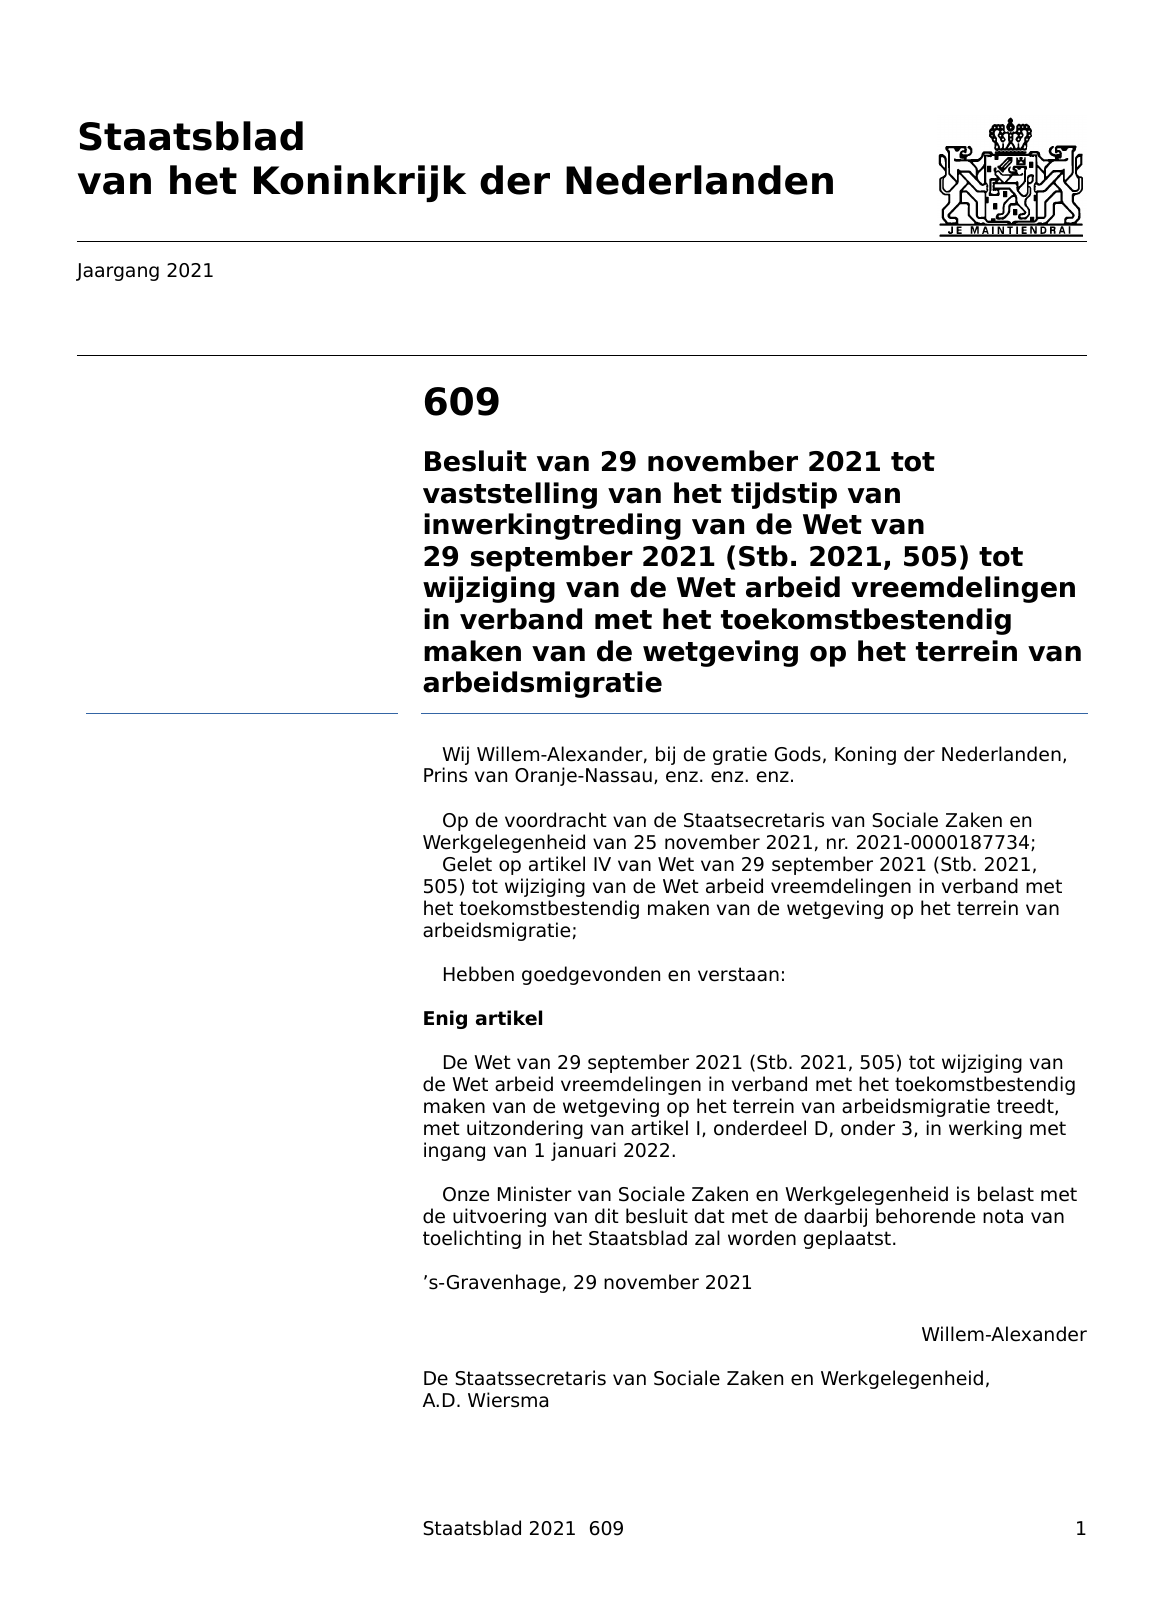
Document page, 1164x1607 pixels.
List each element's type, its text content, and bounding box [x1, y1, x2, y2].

text Willem-Alexander [422, 1324, 1087, 1346]
text De Staatssecretaris van Sociale Zaken en Werkgelegenheid, A.D. Wiersma [422, 1368, 1087, 1412]
text Gelet op artikel IV van Wet van 29 september 2021 (Stb. 2021, 505) tot wijziging van de Wet arbeid vreemdelingen in verband met het toekomstbestendig maken van de wetgeving op het terrein van arbeidsmigratie; [422, 853, 1087, 941]
text ’s-Gravenhage, 29 november 2021 [422, 1272, 1087, 1294]
text De Wet van 29 september 2021 (Stb. 2021, 505) tot wijziging van de Wet arbeid vreemdelingen in verband met het toekomstbestendig maken van de wetgeving op het terrein van arbeidsmigratie treedt, met uitzondering van artikel I, onderdeel D, onder 3, in werking met ingang van 1 januari 2022. [422, 1052, 1087, 1162]
text Op de voordracht van de Staatsecretaris van Sociale Zaken en Werkgelegenheid van 25 november 2021, nr. 2021-0000187734; [422, 809, 1087, 853]
table_cell Jaargang 2021 [77, 242, 1087, 355]
table_header Staatsblad van het Koninkrijk der Nederlanden [77, 100, 886, 241]
text Onze Minister van Sociale Zaken en Werkgelegenheid is belast met de uitvoering van dit besluit dat met de daarbij behorende nota van toelichting in het Staatsblad zal worden geplaatst. [422, 1184, 1087, 1250]
text Wij Willem-Alexander, bij de gratie Gods, Koning der Nederlanden, Prins van Oranje-Nassau, enz. enz. enz. [422, 743, 1087, 787]
subtitle 609 [422, 381, 1087, 424]
picture [936, 115, 1087, 240]
text Besluit van 29 november 2021 tot vaststelling van het tijdstip van inwerkingtreding van de Wet van 29 september 2021 (Stb. 2021, 505) tot wijziging van de Wet arbeid vreemdelingen in verband met het toekomstbestendig maken van de wetgeving op het terrein van arbeidsmigratie [422, 447, 1087, 699]
table_header [886, 100, 1087, 241]
text Hebben goedgevonden en verstaan: [422, 964, 1087, 986]
subtitle Enig artikel [422, 1008, 1087, 1030]
